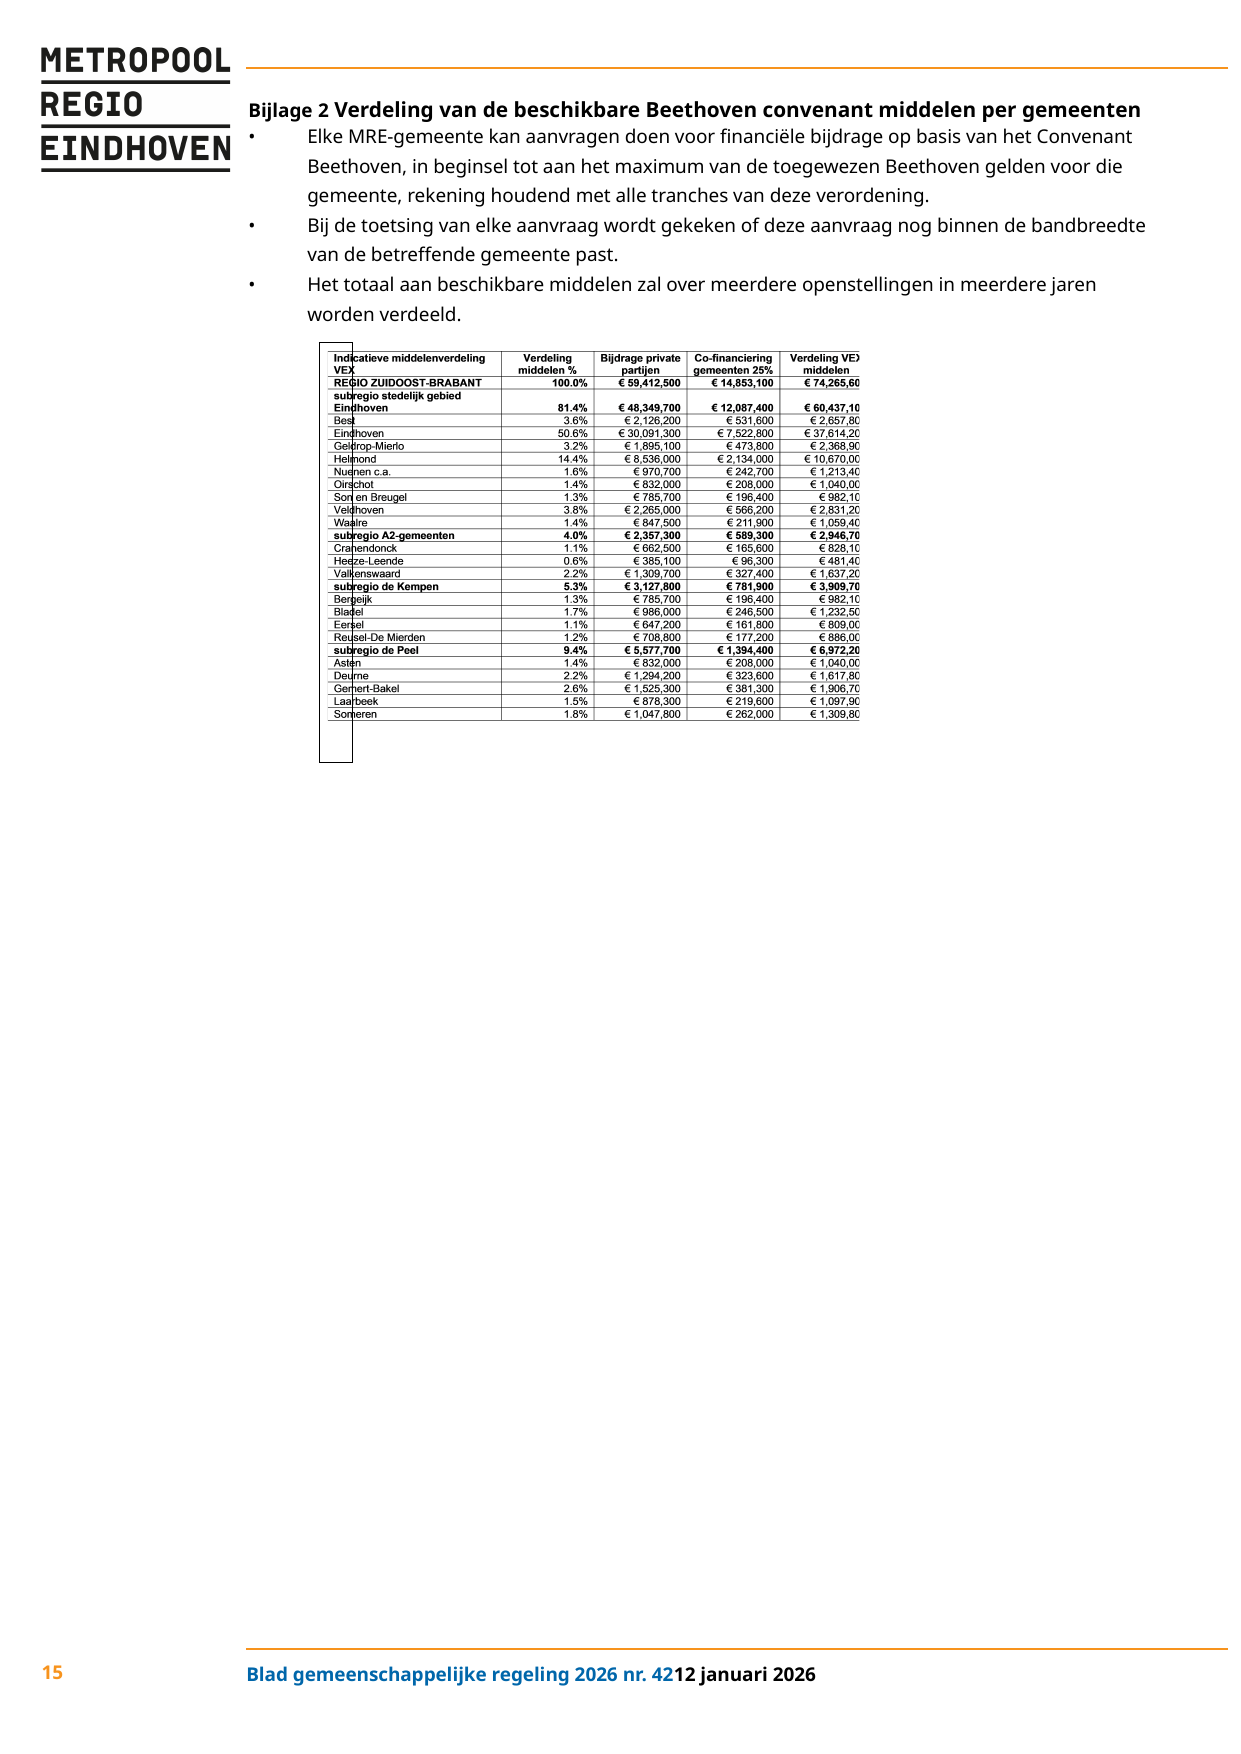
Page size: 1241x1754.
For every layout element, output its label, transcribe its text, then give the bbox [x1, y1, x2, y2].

list Het totaal aan beschikbare middelen zal over meerdere openstellingen in meerdere jaren worden verdeeld. [248, 271, 1152, 327]
picture [327, 351, 860, 754]
picture [41, 47, 231, 172]
list Bij de toetsing van elke aanvraag wordt gekeken of deze aanvraag nog binnen de bandbreedte van de betreffende gemeente past. [248, 212, 1152, 267]
text Bijlage 2 Verdeling van de beschikbare Beethoven convenant middelen per gemeenten [248, 95, 1152, 123]
list Elke MRE-gemeente kan aanvragen doen voor financiële bijdrage op basis van het Convenant Beethoven, in beginsel tot aan het maximum van de toegewezen Beethoven gelden voor die gemeente, rekening houdend met alle tranches van deze verordening. [248, 123, 1152, 208]
